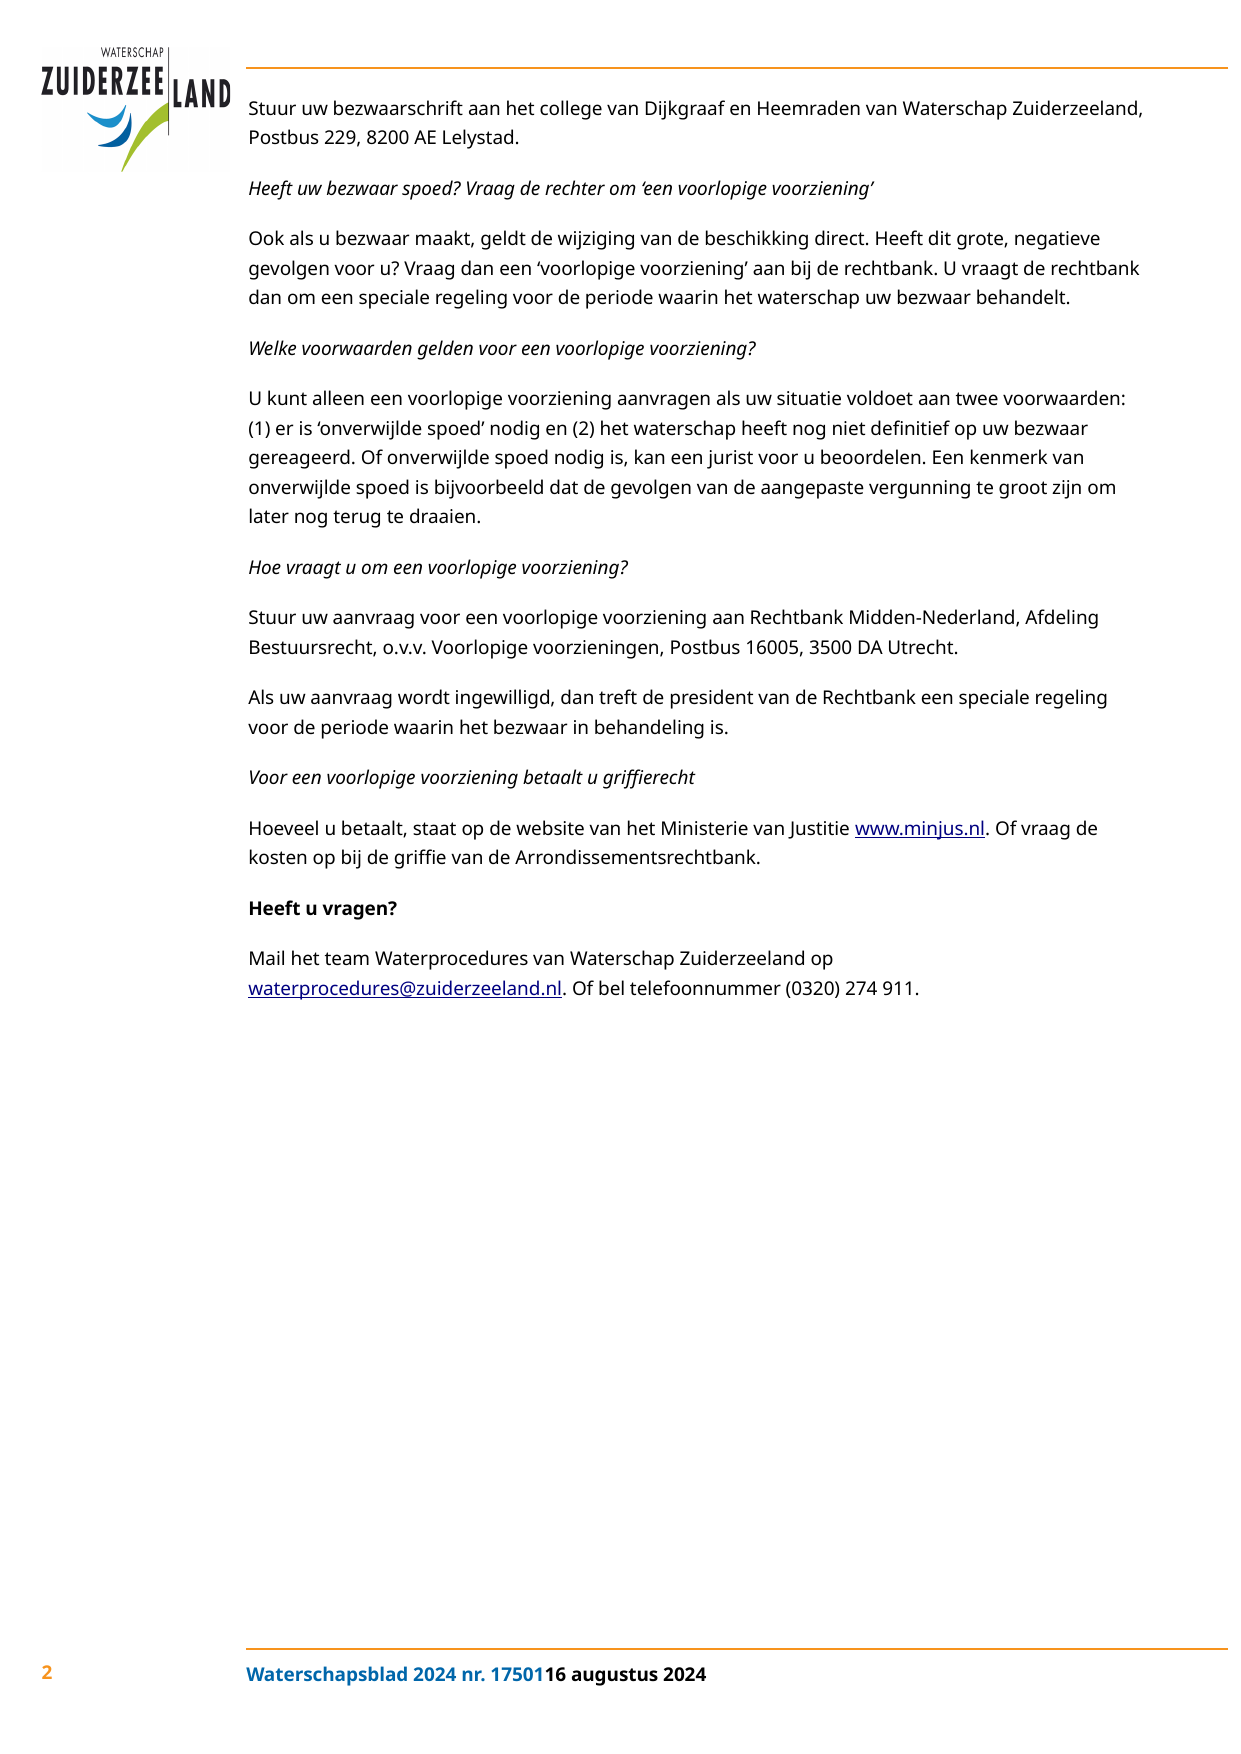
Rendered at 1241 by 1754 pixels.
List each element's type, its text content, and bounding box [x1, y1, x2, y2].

text Hoe vraagt u om een voorlopige voorziening? [248, 554, 1152, 580]
text Hoeveel u betaalt, staat op de website van het Ministerie van Justitie www.minjus.nl. Of vraag de kosten op bij de griffie van de Arrondissementsrechtbank. [248, 815, 1152, 870]
picture [41, 47, 231, 172]
text Heeft uw bezwaar spoed? Vraag de rechter om ‘een voorlopige voorziening’ [248, 175, 1152, 201]
text Stuur uw aanvraag voor een voorlopige voorziening aan Rechtbank Midden-Nederland, Afdeling Bestuursrecht, o.v.v. Voorlopige voorzieningen, Postbus 16005, 3500 DA Utrecht. [248, 604, 1152, 660]
text Welke voorwaarden gelden voor een voorlopige voorziening? [248, 335, 1152, 361]
text Mail het team Waterprocedures van Waterschap Zuiderzeeland op waterprocedures@zuiderzeeland.nl. Of bel telefoonnummer (0320) 274 911. [248, 945, 1152, 1001]
text Ook als u bezwaar maakt, geldt de wijziging van de beschikking direct. Heeft dit grote, negatieve gevolgen voor u? Vraag dan een ‘voorlopige voorziening’ aan bij de rechtbank. U vraagt de rechtbank dan om een speciale regeling voor de periode waarin het waterschap uw bezwaar behandelt. [248, 225, 1152, 310]
text Stuur uw bezwaarschrift aan het college van Dijkgraaf en Heemraden van Waterschap Zuiderzeeland, Postbus 229, 8200 AE Lelystad. [248, 95, 1152, 150]
text U kunt alleen een voorlopige voorziening aanvragen als uw situatie voldoet aan twee voorwaarden: (1) er is ‘onverwijlde spoed’ nodig en (2) het waterschap heeft nog niet definitief op uw bezwaar gereageerd. Of onverwijlde spoed nodig is, kan een jurist voor u beoordelen. Een kenmerk van onverwijlde spoed is bijvoorbeeld dat de gevolgen van de aangepaste vergunning te groot zijn om later nog terug te draaien. [248, 385, 1152, 529]
text Voor een voorlopige voorziening betaalt u griffierecht [248, 764, 1152, 790]
text Als uw aanvraag wordt ingewilligd, dan treft de president van de Rechtbank een speciale regeling voor de periode waarin het bezwaar in behandeling is. [248, 684, 1152, 740]
text Heeft u vragen? [248, 895, 1152, 921]
